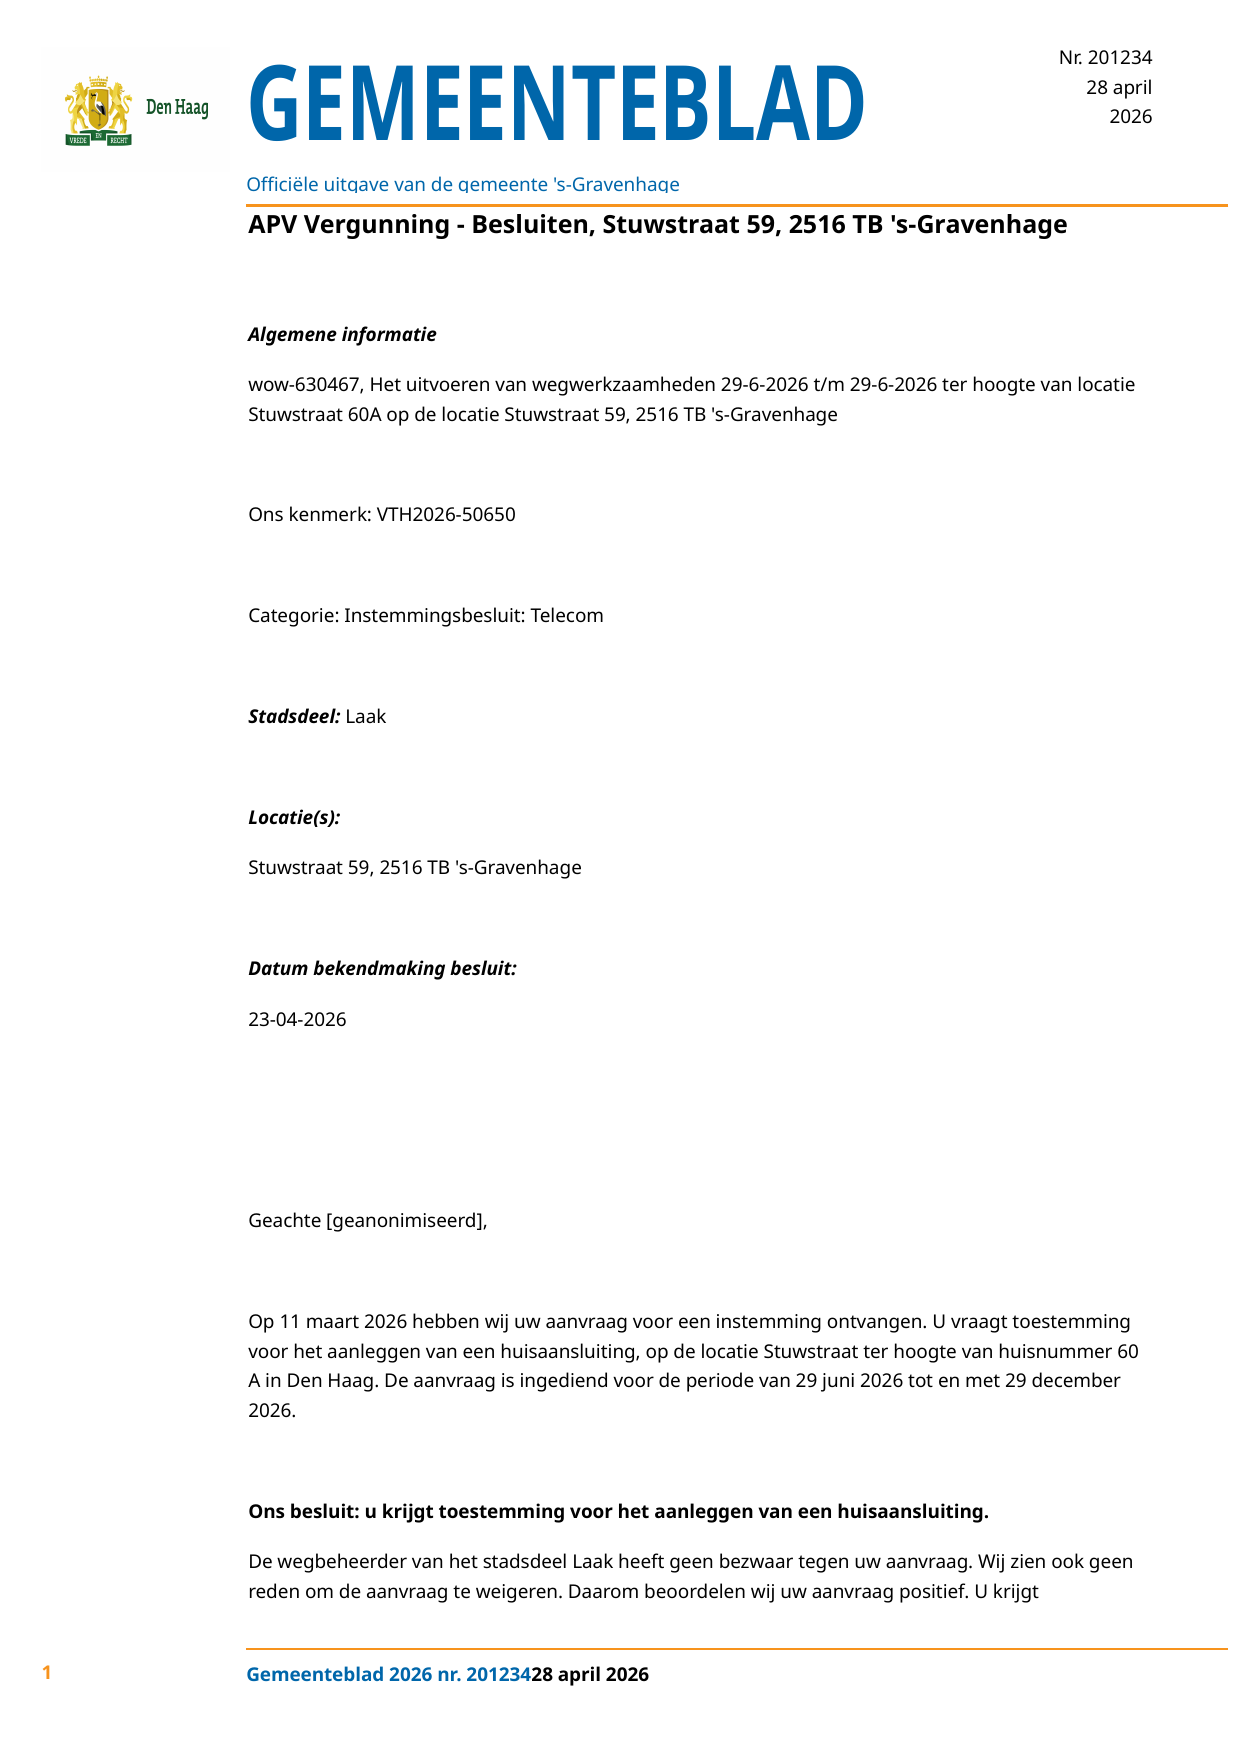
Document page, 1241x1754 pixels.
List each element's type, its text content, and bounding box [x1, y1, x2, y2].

text Categorie: Instemmingsbesluit: Telecom [248, 602, 1152, 628]
text 23-04-2026 [248, 1006, 1152, 1031]
text Datum bekendmaking besluit: [248, 955, 1152, 981]
text Ons besluit: u krijgt toestemming voor het aanleggen van een huisaansluiting. [248, 1498, 1152, 1523]
text Stuwstraat 59, 2516 TB 's-Gravenhage [248, 854, 1152, 880]
text Stadsdeel: Laak [248, 703, 1152, 729]
text Op 11 maart 2026 hebben wij uw aanvraag voor een instemming ontvangen. U vraagt toestemming voor het aanleggen van een huisaansluiting, op de locatie Stuwstraat ter hoogte van huisnummer 60 A in Den Haag. De aanvraag is ingediend voor de periode van 29 juni 2026 tot en met 29 december 2026. [248, 1308, 1152, 1423]
text Locatie(s): [248, 804, 1152, 830]
picture [41, 47, 231, 172]
text Algemene informatie [248, 321, 1152, 346]
text APV Vergunning - Besluiten, Stuwstraat 59, 2516 TB 's-Gravenhage [248, 207, 1152, 241]
text De wegbeheerder van het stadsdeel Laak heeft geen bezwaar tegen uw aanvraag. Wij zien ook geen reden om de aanvraag te weigeren. Daarom beoordelen wij uw aanvraag positief. U krijgt [248, 1548, 1152, 1603]
text wow-630467, Het uitvoeren van wegwerkzaamheden 29-6-2026 t/m 29-6-2026 ter hoogte van locatie Stuwstraat 60A op de locatie Stuwstraat 59, 2516 TB 's-Gravenhage [248, 371, 1152, 426]
text Ons kenmerk: VTH2026-50650 [248, 502, 1152, 527]
text Geachte [geanonimiseerd], [248, 1207, 1152, 1233]
